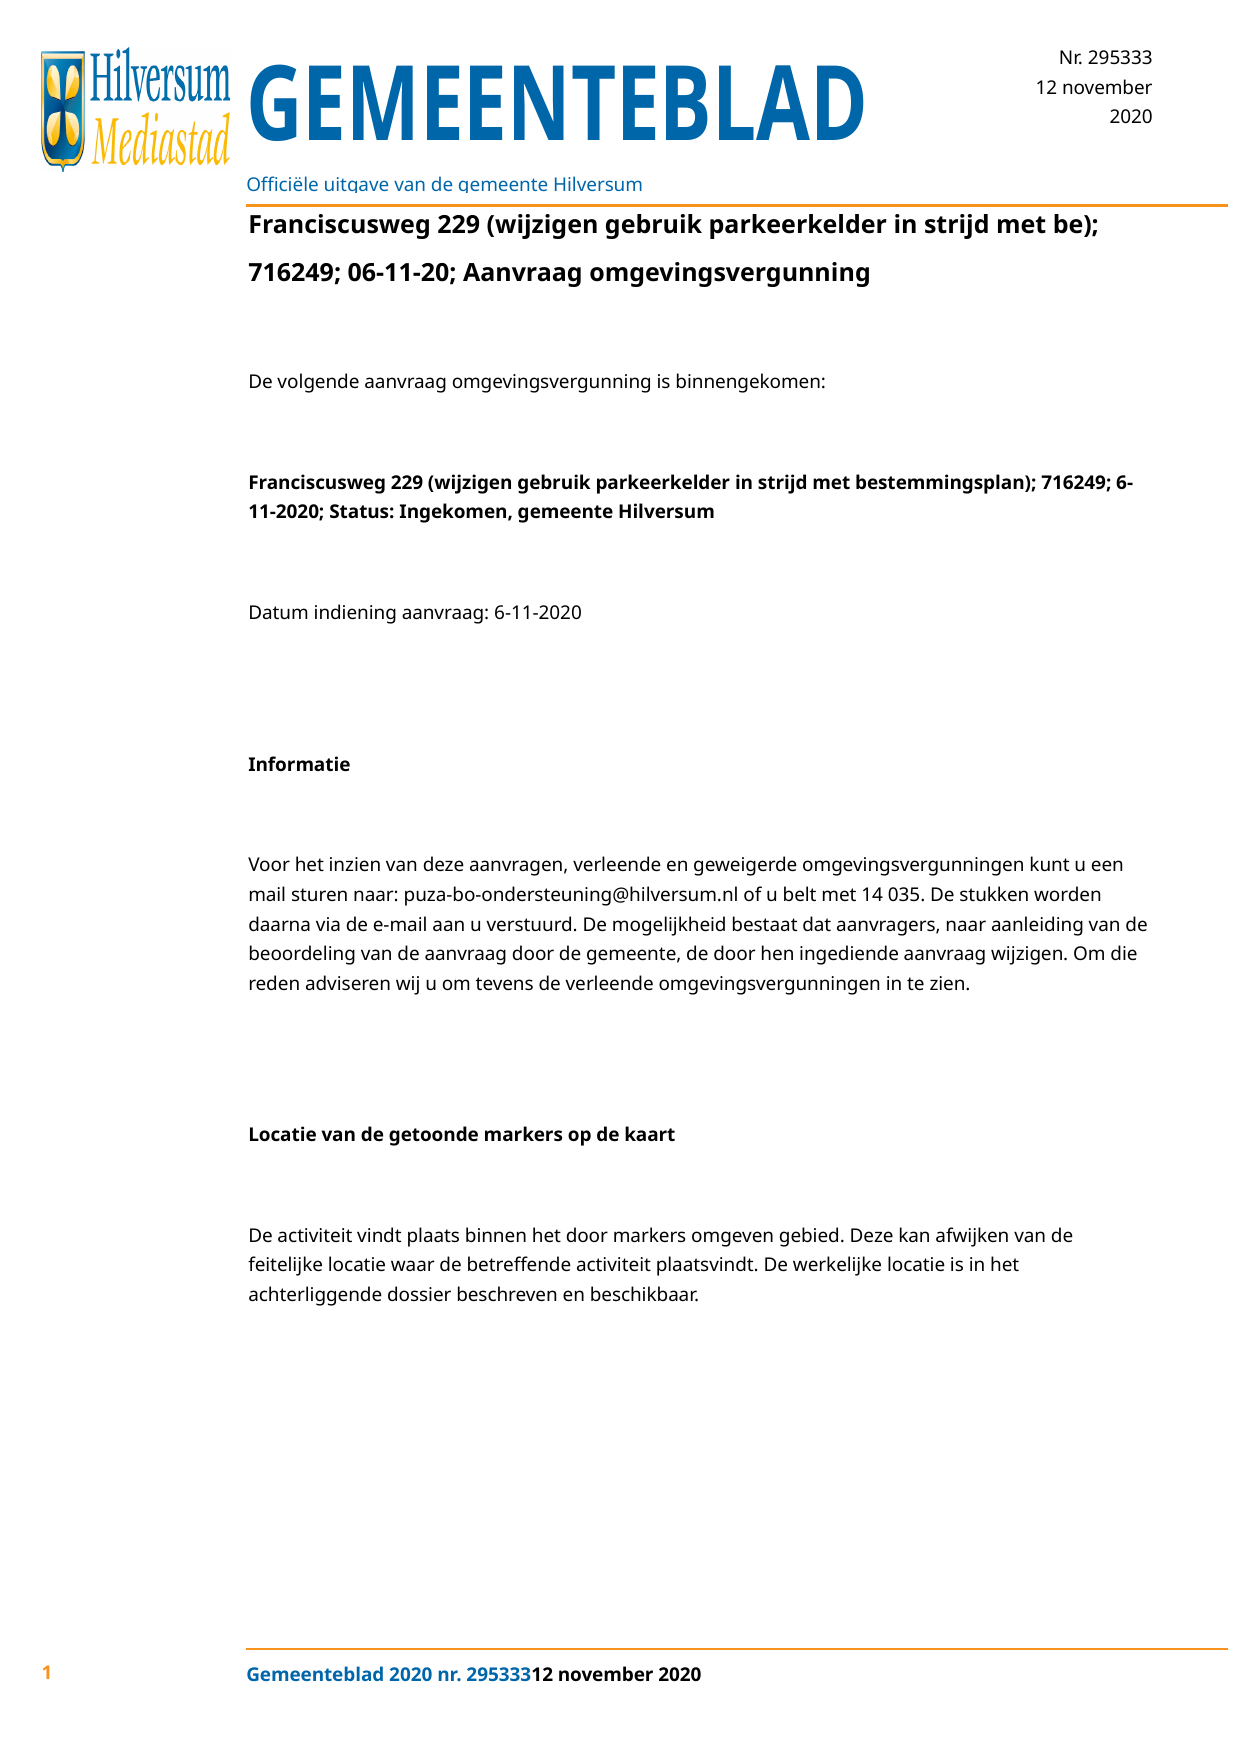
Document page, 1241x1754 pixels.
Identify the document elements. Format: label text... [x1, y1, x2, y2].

text Datum indiening aanvraag: 6-11-2020 [248, 599, 1152, 625]
picture [41, 47, 231, 172]
text Voor het inzien van deze aanvragen, verleende en geweigerde omgevingsvergunningen kunt u een mail sturen naar: puza-bo-ondersteuning@hilversum.nl of u belt met 14 035. De stukken worden daarna via de e-mail aan u verstuurd. De mogelijkheid bestaat dat aanvragers, naar aanleiding van de beoordeling van de aanvraag door de gemeente, de door hen ingediende aanvraag wijzigen. Om die reden adviseren wij u om tevens de verleende omgevingsvergunningen in te zien. [248, 852, 1152, 996]
text Franciscusweg 229 (wijzigen gebruik parkeerkelder in strijd met be); 716249; 06-11-20; Aanvraag omgevingsvergunning [248, 207, 1152, 288]
text Franciscusweg 229 (wijzigen gebruik parkeerkelder in strijd met bestemmingsplan); 716249; 6-11-2020; Status: Ingekomen, gemeente Hilversum [248, 469, 1152, 524]
text De activiteit vindt plaats binnen het door markers omgeven gebied. Deze kan afwijken van de feitelijke locatie waar de betreffende activiteit plaatsvindt. De werkelijke locatie is in het achterliggende dossier beschreven en beschikbaar. [248, 1222, 1152, 1307]
text Locatie van de getoonde markers op de kaart [248, 1121, 1152, 1147]
text De volgende aanvraag omgevingsvergunning is binnengekomen: [248, 368, 1152, 394]
text Informatie [248, 751, 1152, 777]
